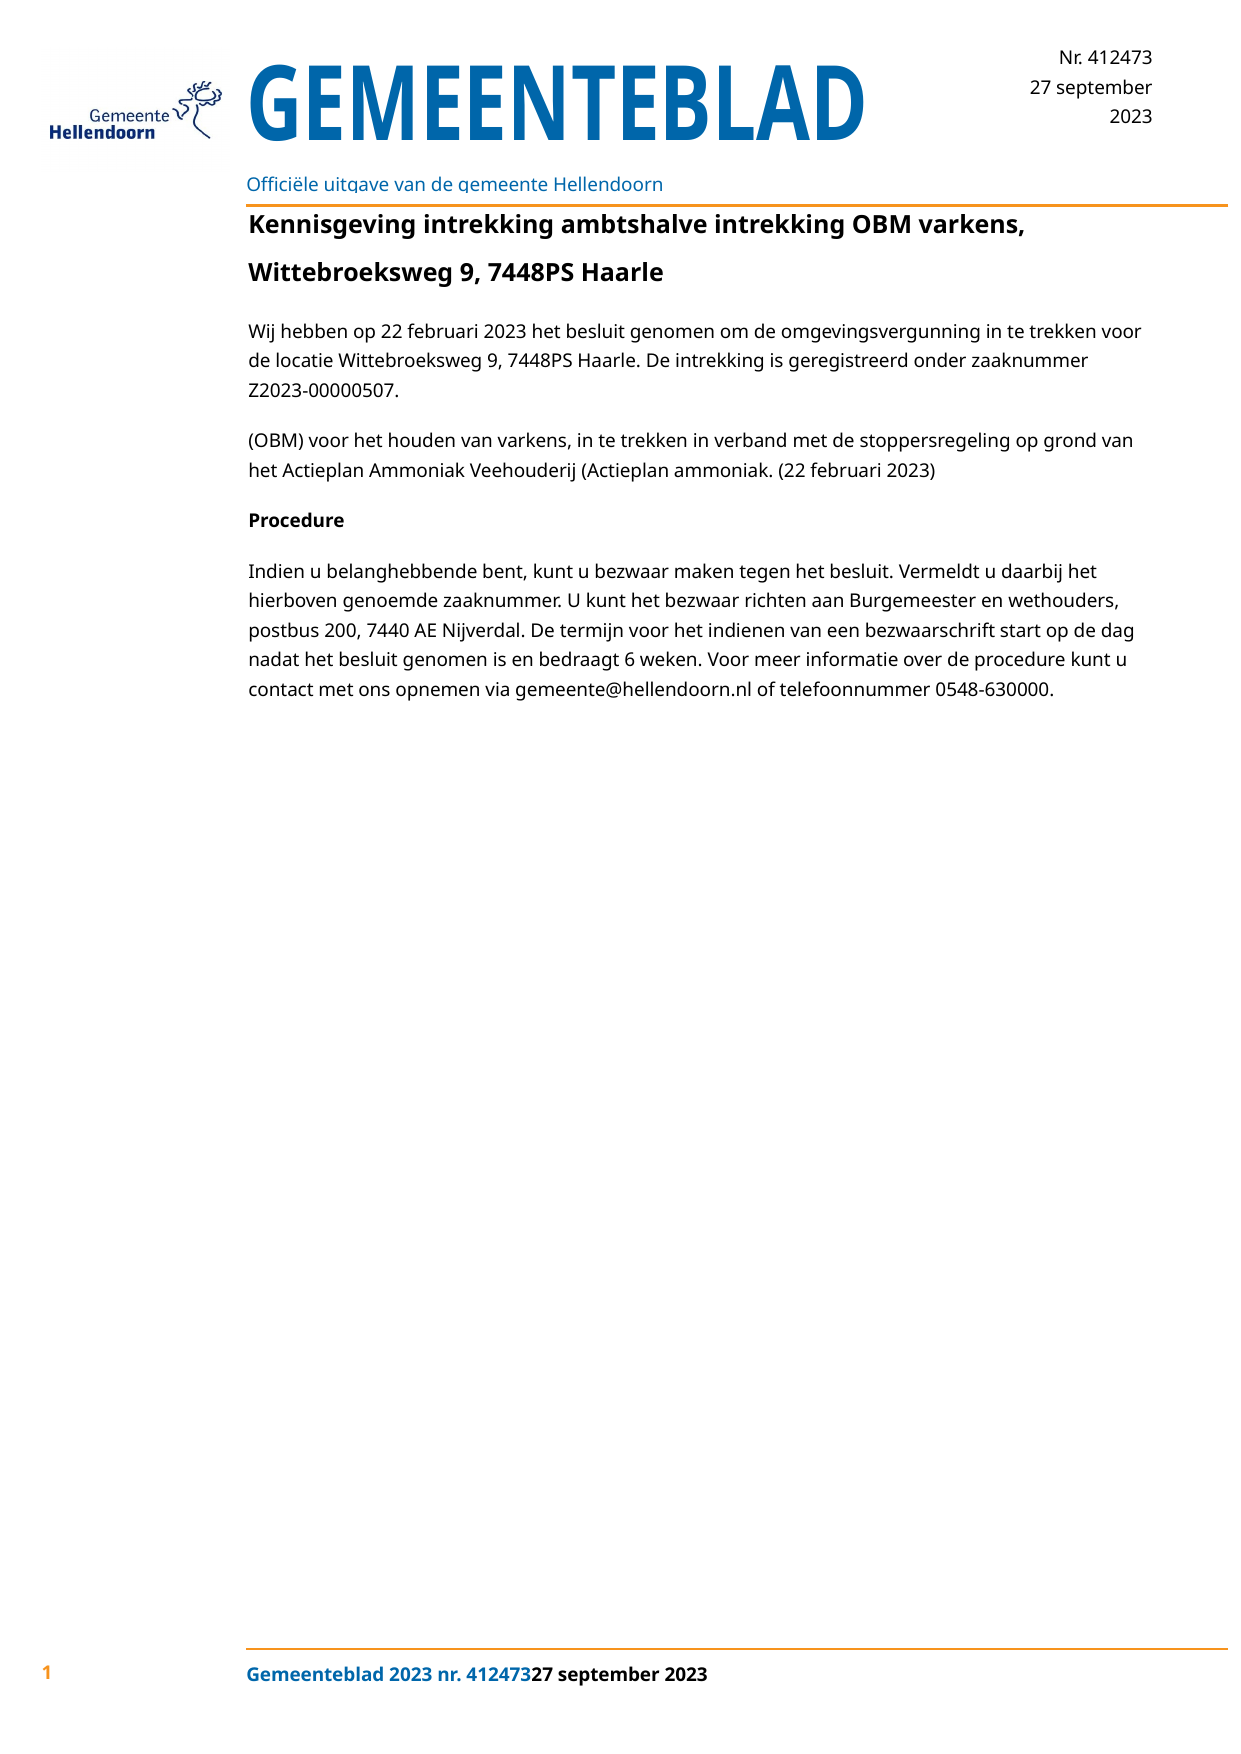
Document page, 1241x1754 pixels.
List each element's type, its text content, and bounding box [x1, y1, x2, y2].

text Kennisgeving intrekking ambtshalve intrekking OBM varkens, Wittebroeksweg 9, 7448PS Haarle [248, 207, 1152, 288]
text Procedure [248, 507, 1152, 533]
text Indien u belanghebbende bent, kunt u bezwaar maken tegen het besluit. Vermeldt u daarbij het hierboven genoemde zaaknummer. U kunt het bezwaar richten aan Burgemeester en wethouders, postbus 200, 7440 AE Nijverdal. De termijn voor het indienen van een bezwaarschrift start op de dag nadat het besluit genomen is en bedraagt 6 weken. Voor meer informatie over de procedure kunt u contact met ons opnemen via gemeente@hellendoorn.nl of telefoonnummer 0548-630000. [248, 558, 1152, 702]
picture [41, 47, 231, 172]
text Wij hebben op 22 februari 2023 het besluit genomen om de omgevingsvergunning in te trekken voor de locatie Wittebroeksweg 9, 7448PS Haarle. De intrekking is geregistreerd onder zaaknummer Z2023-00000507. [248, 318, 1152, 403]
text (OBM) voor het houden van varkens, in te trekken in verband met de stoppersregeling op grond van het Actieplan Ammoniak Veehouderij (Actieplan ammoniak. (22 februari 2023) [248, 427, 1152, 483]
